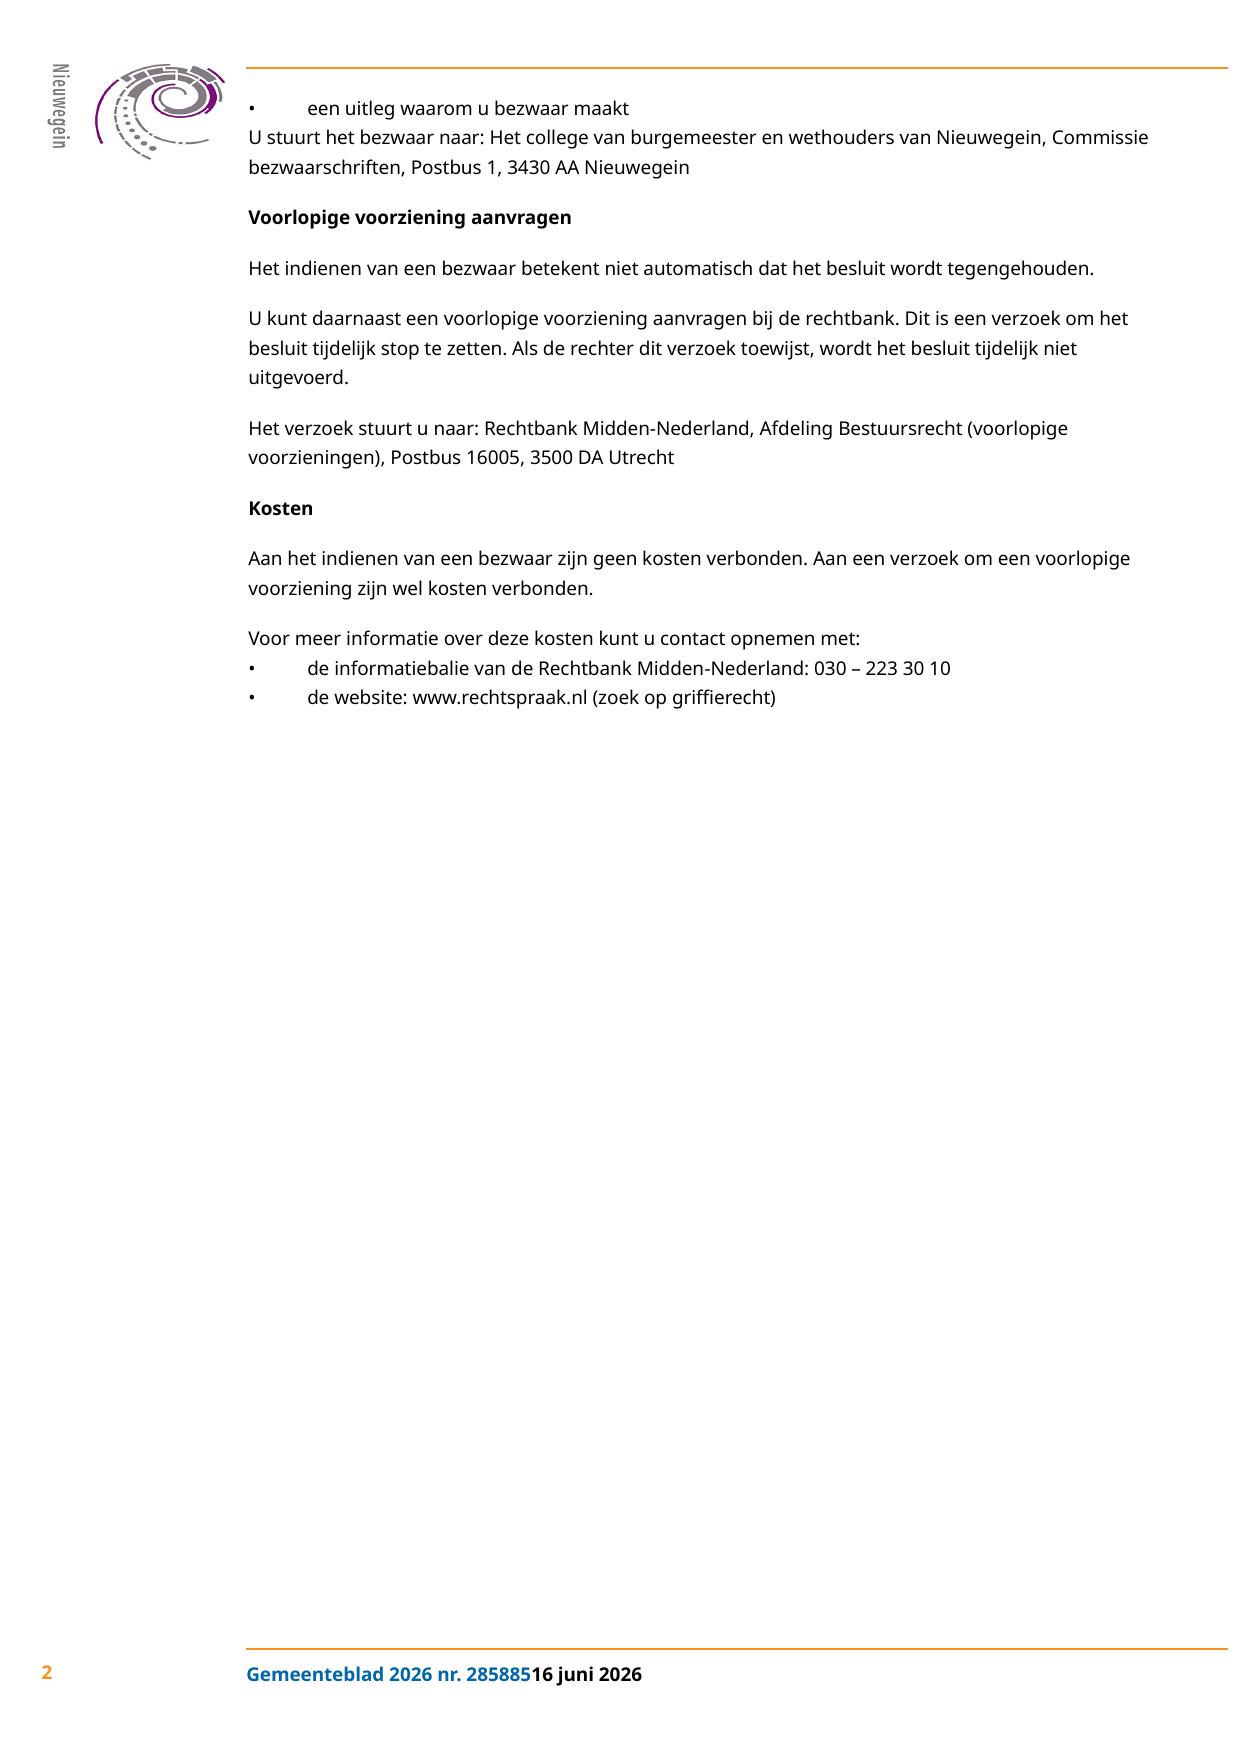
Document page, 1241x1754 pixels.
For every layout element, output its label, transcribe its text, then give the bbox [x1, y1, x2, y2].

text Voor meer informatie over deze kosten kunt u contact opnemen met: [248, 625, 1152, 651]
text U kunt daarnaast een voorlopige voorziening aanvragen bij de rechtbank. Dit is een verzoek om het besluit tijdelijk stop te zetten. Als de rechter dit verzoek toewijst, wordt het besluit tijdelijk niet uitgevoerd. [248, 305, 1152, 390]
text Het indienen van een bezwaar betekent niet automatisch dat het besluit wordt tegengehouden. [248, 255, 1152, 281]
text Aan het indienen van een bezwaar zijn geen kosten verbonden. Aan een verzoek om een voorlopige voorziening zijn wel kosten verbonden. [248, 545, 1152, 601]
list een uitleg waarom u bezwaar maakt [248, 95, 1152, 121]
text Het verzoek stuurt u naar: Rechtbank Midden-Nederland, Afdeling Bestuursrecht (voorlopige voorzieningen), Postbus 16005, 3500 DA Utrecht [248, 415, 1152, 470]
text Voorlopige voorziening aanvragen [248, 204, 1152, 230]
picture [41, 47, 231, 172]
list de website: www.rechtspraak.nl (zoek op griffierecht) [248, 684, 1152, 710]
text U stuurt het bezwaar naar: Het college van burgemeester en wethouders van Nieuwegein, Commissie bezwaarschriften, Postbus 1, 3430 AA Nieuwegein [248, 124, 1152, 180]
text Kosten [248, 495, 1152, 521]
list de informatiebalie van de Rechtbank Midden‑Nederland: 030 – 223 30 10 [248, 655, 1152, 681]
